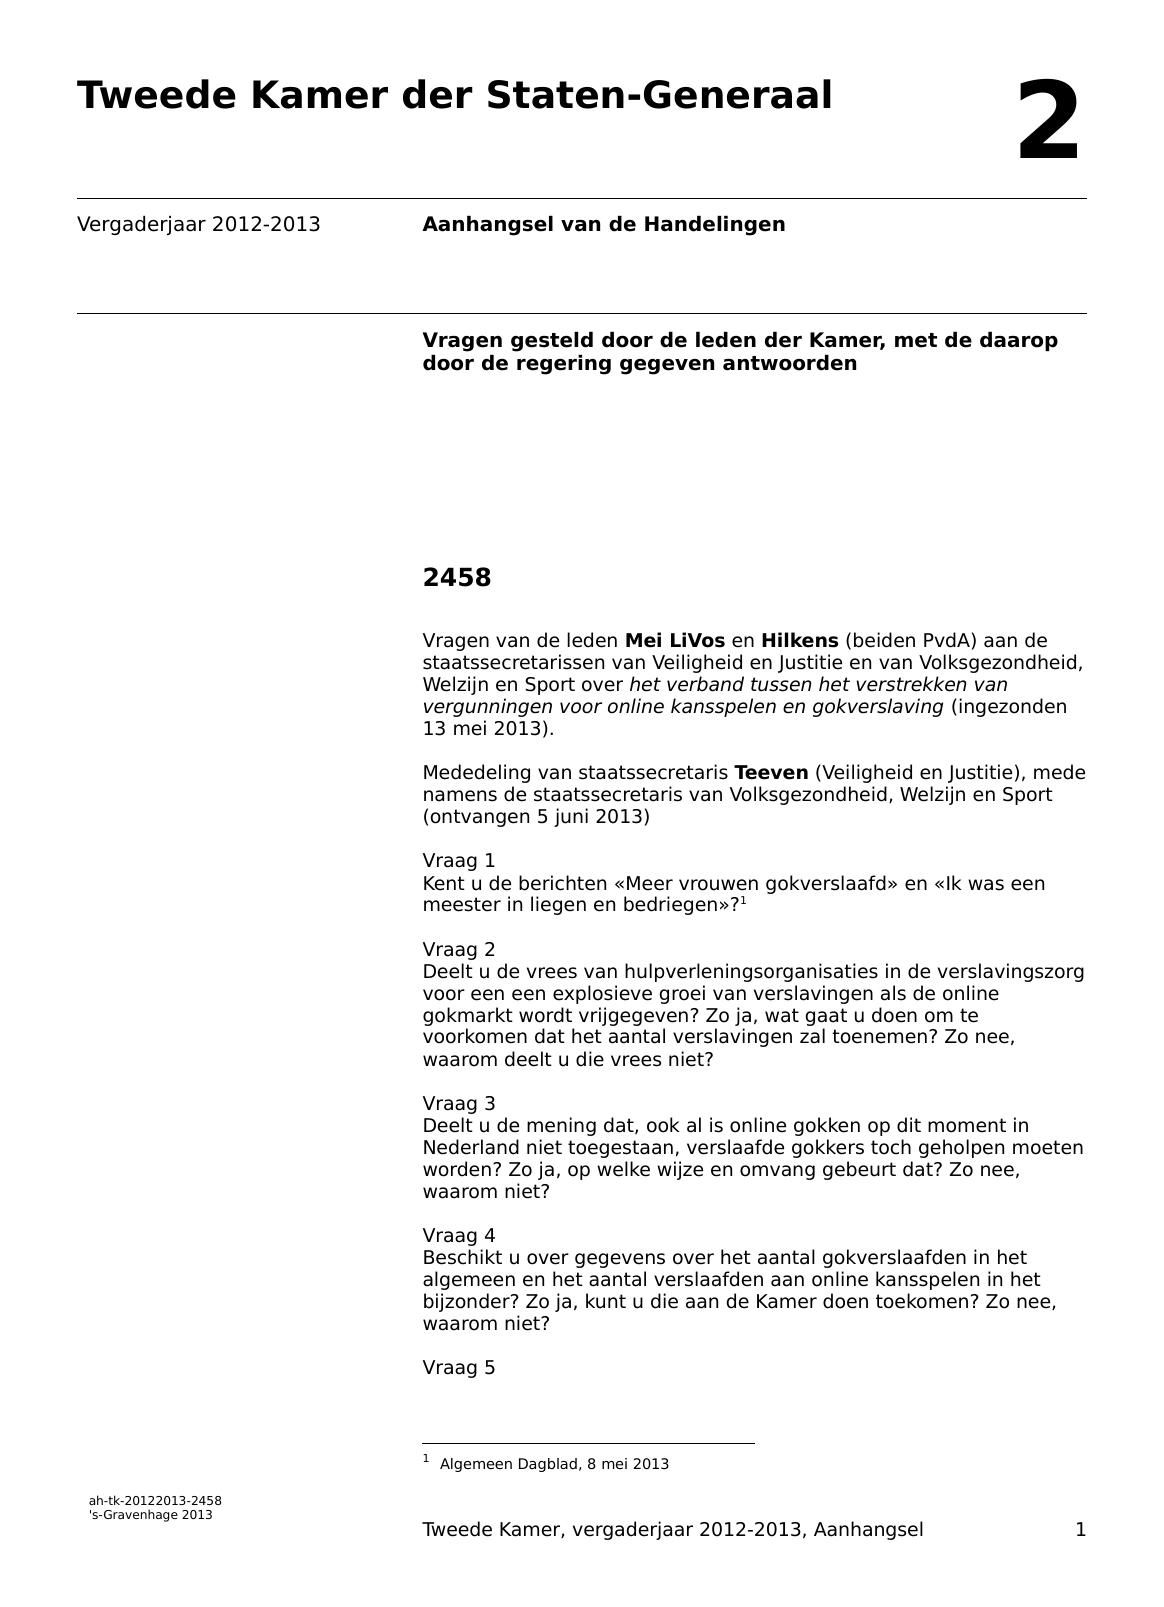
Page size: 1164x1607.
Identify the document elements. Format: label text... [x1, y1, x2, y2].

text 2458 [422, 563, 1087, 592]
text Beschikt u over gegevens over het aantal gokverslaafden in het algemeen en het aantal verslaafden aan online kansspelen in het bijzonder? Zo ja, kunt u die aan de Kamer doen toekomen? Zo nee, waarom niet? [422, 1247, 1087, 1334]
table_cell Aanhangsel van de Handelingen [422, 199, 1087, 313]
text Vraag 2 [422, 938, 1087, 961]
table_header 2 [886, 59, 1087, 198]
text Vraag 4 [422, 1225, 1087, 1247]
table_cell Vergaderjaar 2012-2013 [77, 199, 422, 313]
text Vragen van de leden Mei LiVos en Hilkens (beiden PvdA) aan de staatssecretarissen van Veiligheid en Justitie en van Volksgezondheid, Welzijn en Sport over het verband tussen het verstrekken van vergunningen voor online kansspelen en gokverslaving (ingezonden 13 mei 2013). [422, 630, 1087, 740]
table_cell [77, 314, 422, 375]
text Deelt u de vrees van hulpverleningsorganisaties in de verslavingszorg voor een een explosieve groei van verslavingen als de online gokmarkt wordt vrijgegeven? Zo ja, wat gaat u doen om te voorkomen dat het aantal verslavingen zal toenemen? Zo nee, waarom deelt u die vrees niet? [422, 961, 1087, 1070]
text ah-tk-20122013-2458 [88, 1494, 323, 1508]
table_cell Vragen gesteld door de leden der Kamer, met de daarop door de regering gegeven antwoorden [422, 314, 1087, 375]
table_header Tweede Kamer der Staten-Generaal [77, 59, 886, 198]
text Vraag 1 [422, 850, 1087, 872]
text 's-Gravenhage 2013 [88, 1508, 323, 1522]
text Deelt u de mening dat, ook al is online gokken op dit moment in Nederland niet toegestaan, verslaafde gokkers toch geholpen moeten worden? Zo ja, op welke wijze en omvang gebeurt dat? Zo nee, waarom niet? [422, 1114, 1087, 1202]
text Vraag 3 [422, 1093, 1087, 1114]
text Mededeling van staatssecretaris Teeven (Veiligheid en Justitie), mede namens de staatssecretaris van Volksgezondheid, Welzijn en Sport (ontvangen 5 juni 2013) [422, 762, 1087, 828]
text Kent u de berichten «Meer vrouwen gokverslaafd» en «Ik was een meester in liegen en bedriegen»? [422, 872, 1087, 916]
text Vraag 5 [422, 1357, 1087, 1379]
text Algemeen Dagblad, 8 mei 2013 [422, 1452, 1087, 1474]
